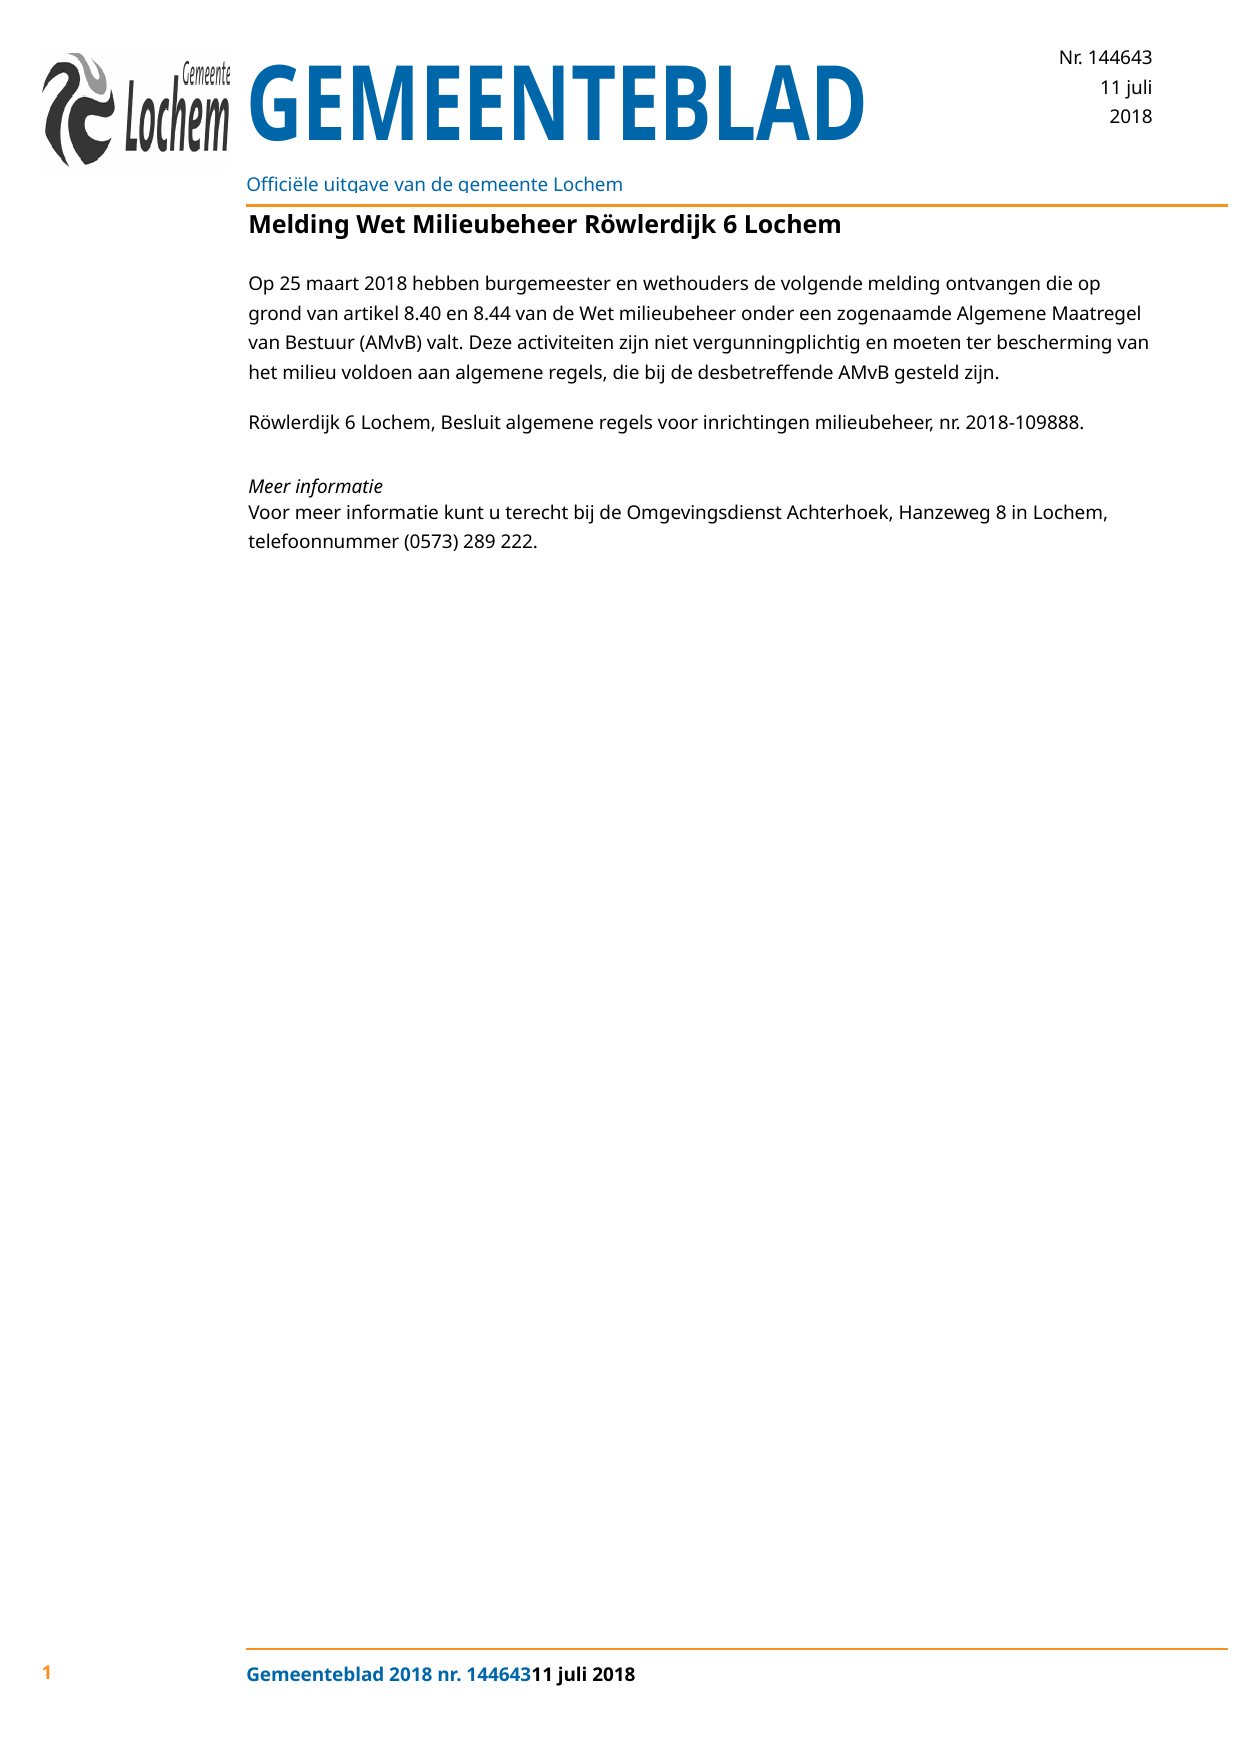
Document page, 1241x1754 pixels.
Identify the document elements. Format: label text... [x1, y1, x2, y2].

text Röwlerdijk 6 Lochem, Besluit algemene regels voor inrichtingen milieubeheer, nr. 2018-109888. [248, 409, 1152, 435]
text Melding Wet Milieubeheer Röwlerdijk 6 Lochem [248, 207, 1152, 241]
text Meer informatie [248, 473, 1152, 499]
text Voor meer informatie kunt u terecht bij de Omgevingsdienst Achterhoek, Hanzeweg 8 in Lochem, telefoonnummer (0573) 289 222. [248, 499, 1152, 554]
text Op 25 maart 2018 hebben burgemeester en wethouders de volgende melding ontvangen die op grond van artikel 8.40 en 8.44 van de Wet milieubeheer onder een zogenaamde Algemene Maatregel van Bestuur (AMvB) valt. Deze activiteiten zijn niet vergunningplichtig en moeten ter bescherming van het milieu voldoen aan algemene regels, die bij de desbetreffende AMvB gesteld zijn. [248, 270, 1152, 385]
picture [41, 47, 231, 172]
